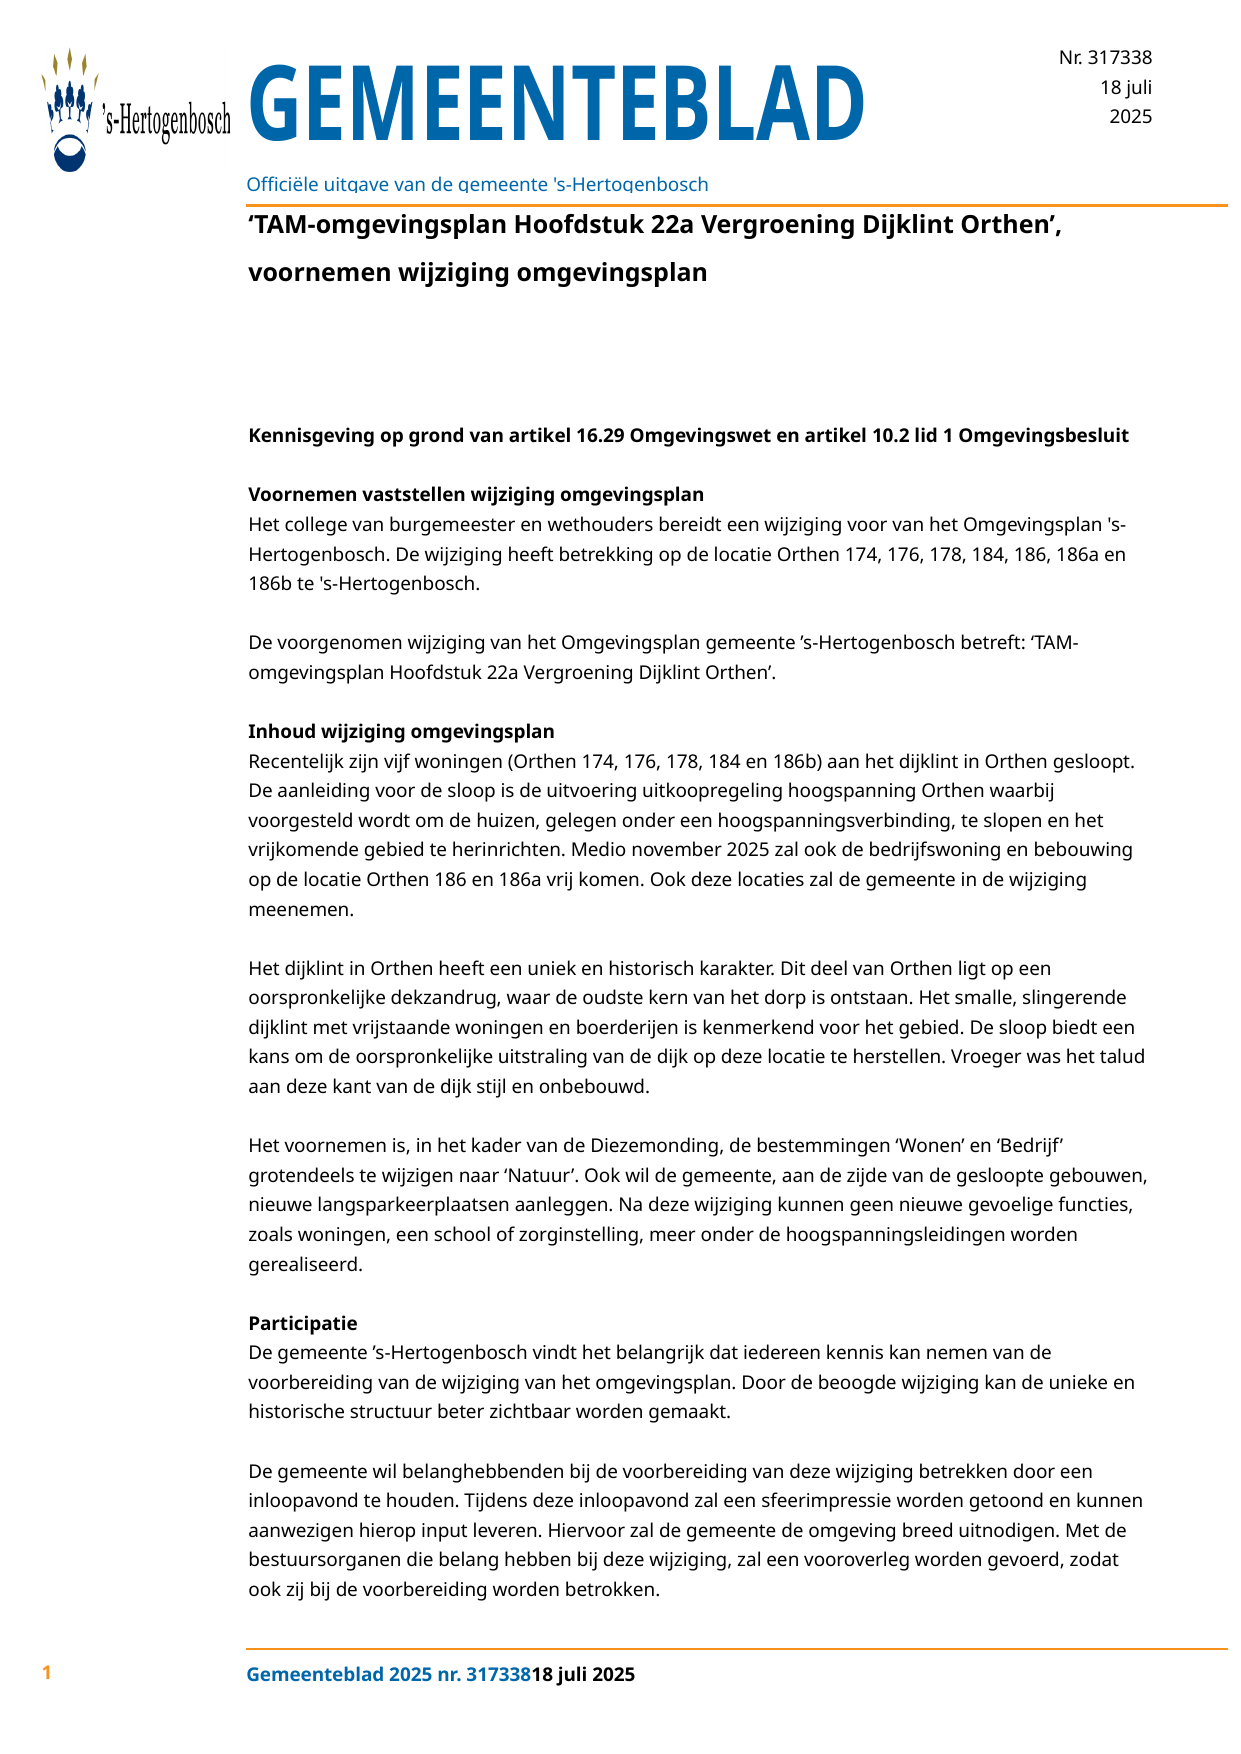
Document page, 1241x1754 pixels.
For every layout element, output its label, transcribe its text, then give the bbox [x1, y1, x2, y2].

text De gemeente ’s-Hertogenbosch vindt het belangrijk dat iedereen kennis kan nemen van de voorbereiding van de wijziging van het omgevingsplan. Door de beoogde wijziging kan de unieke en historische structuur beter zichtbaar worden gemaakt. [248, 1339, 1152, 1424]
text Het dijklint in Orthen heeft een uniek en historisch karakter. Dit deel van Orthen ligt op een oorspronkelijke dekzandrug, waar de oudste kern van het dorp is ontstaan. Het smalle, slingerende dijklint met vrijstaande woningen en boerderijen is kenmerkend voor het gebied. De sloop biedt een kans om de oorspronkelijke uitstraling van de dijk op deze locatie te herstellen. Vroeger was het talud aan deze kant van de dijk stijl en onbebouwd. [248, 955, 1152, 1099]
text ‘TAM-omgevingsplan Hoofdstuk 22a Vergroening Dijklint Orthen’, voornemen wijziging omgevingsplan [248, 207, 1152, 288]
text Inhoud wijziging omgevingsplan [248, 718, 1152, 744]
text De voorgenomen wijziging van het Omgevingsplan gemeente ’s-Hertogenbosch betreft: ‘TAM-omgevingsplan Hoofdstuk 22a Vergroening Dijklint Orthen’. [248, 629, 1152, 685]
text Voornemen vaststellen wijziging omgevingsplan [248, 482, 1152, 507]
text Recentelijk zijn vijf woningen (Orthen 174, 176, 178, 184 en 186b) aan het dijklint in Orthen gesloopt. De aanleiding voor de sloop is de uitvoering uitkoopregeling hoogspanning Orthen waarbij voorgesteld wordt om de huizen, gelegen onder een hoogspanningsverbinding, te slopen en het vrijkomende gebied te herinrichten. Medio november 2025 zal ook de bedrijfswoning en bebouwing op de locatie Orthen 186 en 186a vrij komen. Ook deze locaties zal de gemeente in de wijziging meenemen. [248, 748, 1152, 922]
text Het college van burgemeester en wethouders bereidt een wijziging voor van het Omgevingsplan 's-Hertogenbosch. De wijziging heeft betrekking op de locatie Orthen 174, 176, 178, 184, 186, 186a en 186b te 's-Hertogenbosch. [248, 511, 1152, 596]
picture [41, 47, 231, 172]
text De gemeente wil belanghebbenden bij de voorbereiding van deze wijziging betrekken door een inloopavond te houden. Tijdens deze inloopavond zal een sfeerimpressie worden getoond en kunnen aanwezigen hierop input leveren. Hiervoor zal de gemeente de omgeving breed uitnodigen. Met de bestuursorganen die belang hebben bij deze wijziging, zal een vooroverleg worden gevoerd, zodat ook zij bij de voorbereiding worden betrokken. [248, 1458, 1152, 1602]
text Kennisgeving op grond van artikel 16.29 Omgevingswet en artikel 10.2 lid 1 Omgevingsbesluit [248, 422, 1152, 448]
text Het voornemen is, in het kader van de Diezemonding, de bestemmingen ‘Wonen’ en ‘Bedrijf’ grotendeels te wijzigen naar ‘Natuur’. Ook wil de gemeente, aan de zijde van de gesloopte gebouwen, nieuwe langsparkeerplaatsen aanleggen. Na deze wijziging kunnen geen nieuwe gevoelige functies, zoals woningen, een school of zorginstelling, meer onder de hoogspanningsleidingen worden gerealiseerd. [248, 1132, 1152, 1277]
text Participatie [248, 1310, 1152, 1336]
